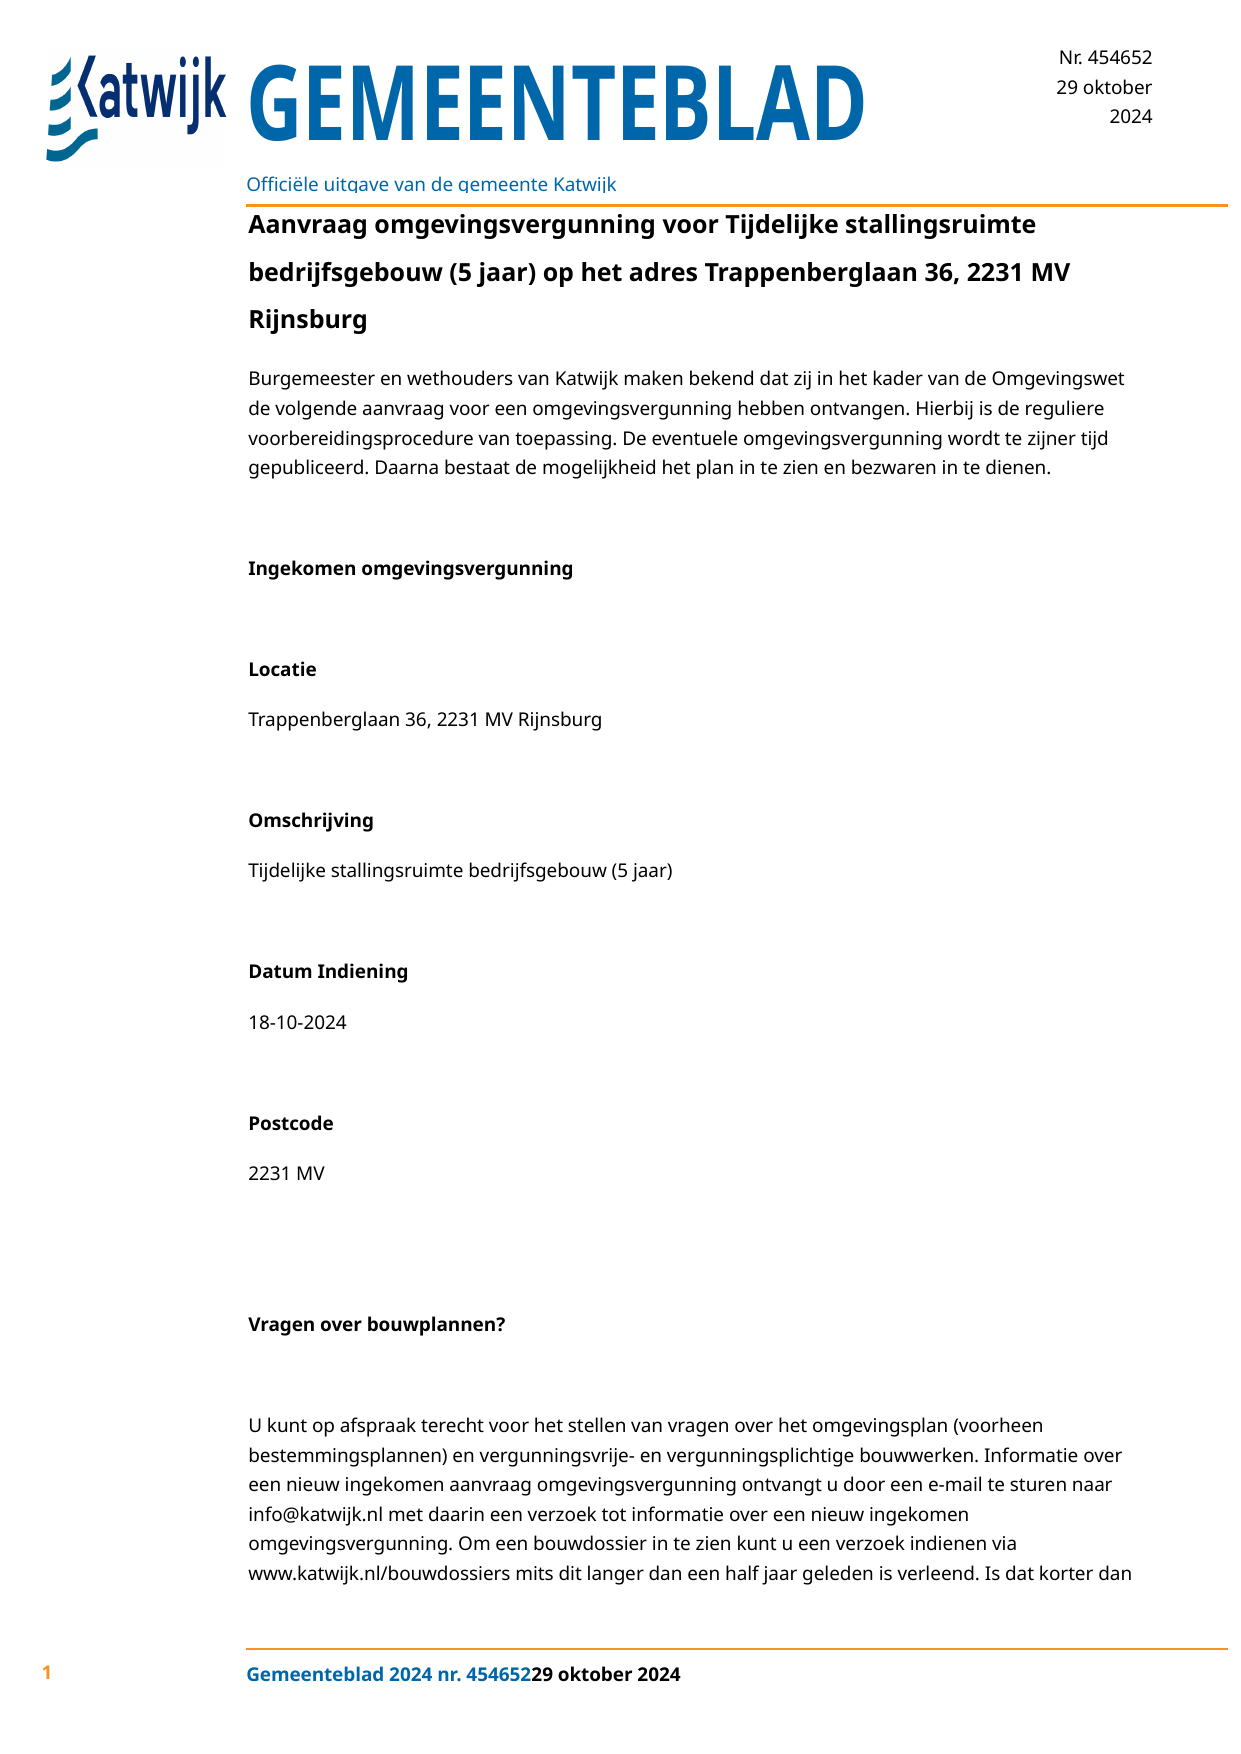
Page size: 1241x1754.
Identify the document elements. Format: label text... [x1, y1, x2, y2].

text Ingekomen omgevingsvergunning [248, 555, 1152, 581]
text Omschrijving [248, 807, 1152, 833]
picture [41, 47, 231, 172]
text Aanvraag omgevingsvergunning voor Tijdelijke stallingsruimte bedrijfsgebouw (5 jaar) op het adres Trappenberglaan 36, 2231 MV Rijnsburg [248, 207, 1152, 336]
text Datum Indiening [248, 958, 1152, 984]
text Tijdelijke stallingsruimte bedrijfsgebouw (5 jaar) [248, 858, 1152, 883]
text Locatie [248, 656, 1152, 682]
text Postcode [248, 1110, 1152, 1135]
text 18-10-2024 [248, 1009, 1152, 1034]
text U kunt op afspraak terecht voor het stellen van vragen over het omgevingsplan (voorheen bestemmingsplannen) en vergunningsvrije- en vergunningsplichtige bouwwerken. Informatie over een nieuw ingekomen aanvraag omgevingsvergunning ontvangt u door een e-mail te sturen naar info@katwijk.nl met daarin een verzoek tot informatie over een nieuw ingekomen omgevingsvergunning. Om een bouwdossier in te zien kunt u een verzoek indienen via www.katwijk.nl/bouwdossiers mits dit langer dan een half jaar geleden is verleend. Is dat korter dan [248, 1412, 1152, 1586]
text 2231 MV [248, 1160, 1152, 1186]
text Trappenberglaan 36, 2231 MV Rijnsburg [248, 706, 1152, 732]
text Burgemeester en wethouders van Katwijk maken bekend dat zij in het kader van de Omgevingswet de volgende aanvraag voor een omgevingsvergunning hebben ontvangen. Hierbij is de reguliere voorbereidingsprocedure van toepassing. De eventuele omgevingsvergunning wordt te zijner tijd gepubliceerd. Daarna bestaat de mogelijkheid het plan in te zien en bezwaren in te dienen. [248, 366, 1152, 480]
text Vragen over bouwplannen? [248, 1311, 1152, 1337]
